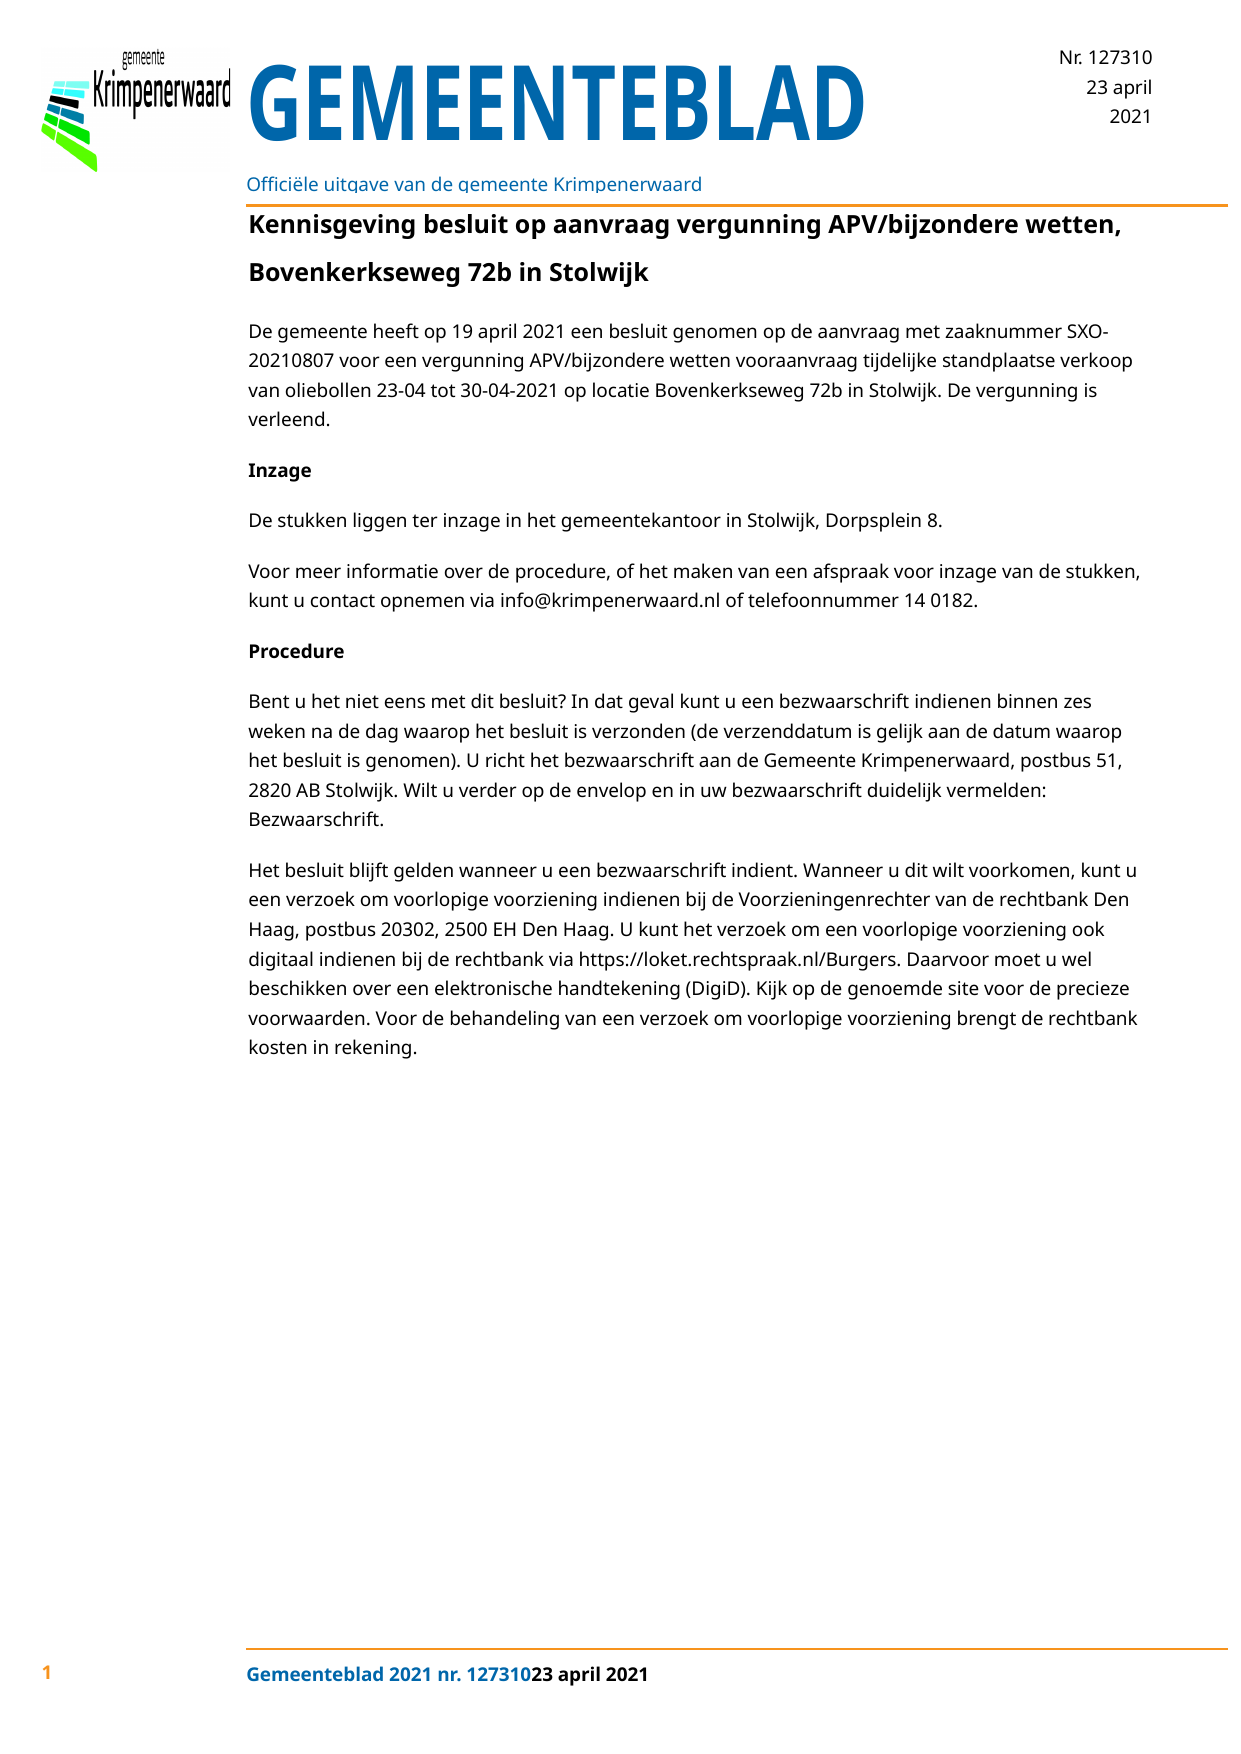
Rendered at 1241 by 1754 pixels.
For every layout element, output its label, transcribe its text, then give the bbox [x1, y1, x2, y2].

text De gemeente heeft op 19 april 2021 een besluit genomen op de aanvraag met zaaknummer SXO-20210807 voor een vergunning APV/bijzondere wetten vooraanvraag tijdelijke standplaatse verkoop van oliebollen 23-04 tot 30-04-2021 op locatie Bovenkerkseweg 72b in Stolwijk. De vergunning is verleend. [248, 318, 1152, 432]
text Procedure [248, 638, 1152, 664]
text De stukken liggen ter inzage in het gemeentekantoor in Stolwijk, Dorpsplein 8. [248, 507, 1152, 533]
text Kennisgeving besluit op aanvraag vergunning APV/bijzondere wetten, Bovenkerkseweg 72b in Stolwijk [248, 207, 1152, 288]
text Bent u het niet eens met dit besluit? In dat geval kunt u een bezwaarschrift indienen binnen zes weken na de dag waarop het besluit is verzonden (de verzenddatum is gelijk aan de datum waarop het besluit is genomen). U richt het bezwaarschrift aan de Gemeente Krimpenerwaard, postbus 51, 2820 AB Stolwijk. Wilt u verder op de envelop en in uw bezwaarschrift duidelijk vermelden: Bezwaarschrift. [248, 688, 1152, 832]
picture [41, 47, 231, 172]
text Voor meer informatie over de procedure, of het maken van een afspraak voor inzage van de stukken, kunt u contact opnemen via info@krimpenerwaard.nl of telefoonnummer 14 0182. [248, 558, 1152, 613]
text Het besluit blijft gelden wanneer u een bezwaarschrift indient. Wanneer u dit wilt voorkomen, kunt u een verzoek om voorlopige voorziening indienen bij de Voorzieningenrechter van de rechtbank Den Haag, postbus 20302, 2500 EH Den Haag. U kunt het verzoek om een voorlopige voorziening ook digitaal indienen bij de rechtbank via https://loket.rechtspraak.nl/Burgers. Daarvoor moet u wel beschikken over een elektronische handtekening (DigiD). Kijk op de genoemde site voor de precieze voorwaarden. Voor de behandeling van een verzoek om voorlopige voorziening brengt de rechtbank kosten in rekening. [248, 857, 1152, 1060]
text Inzage [248, 457, 1152, 483]
